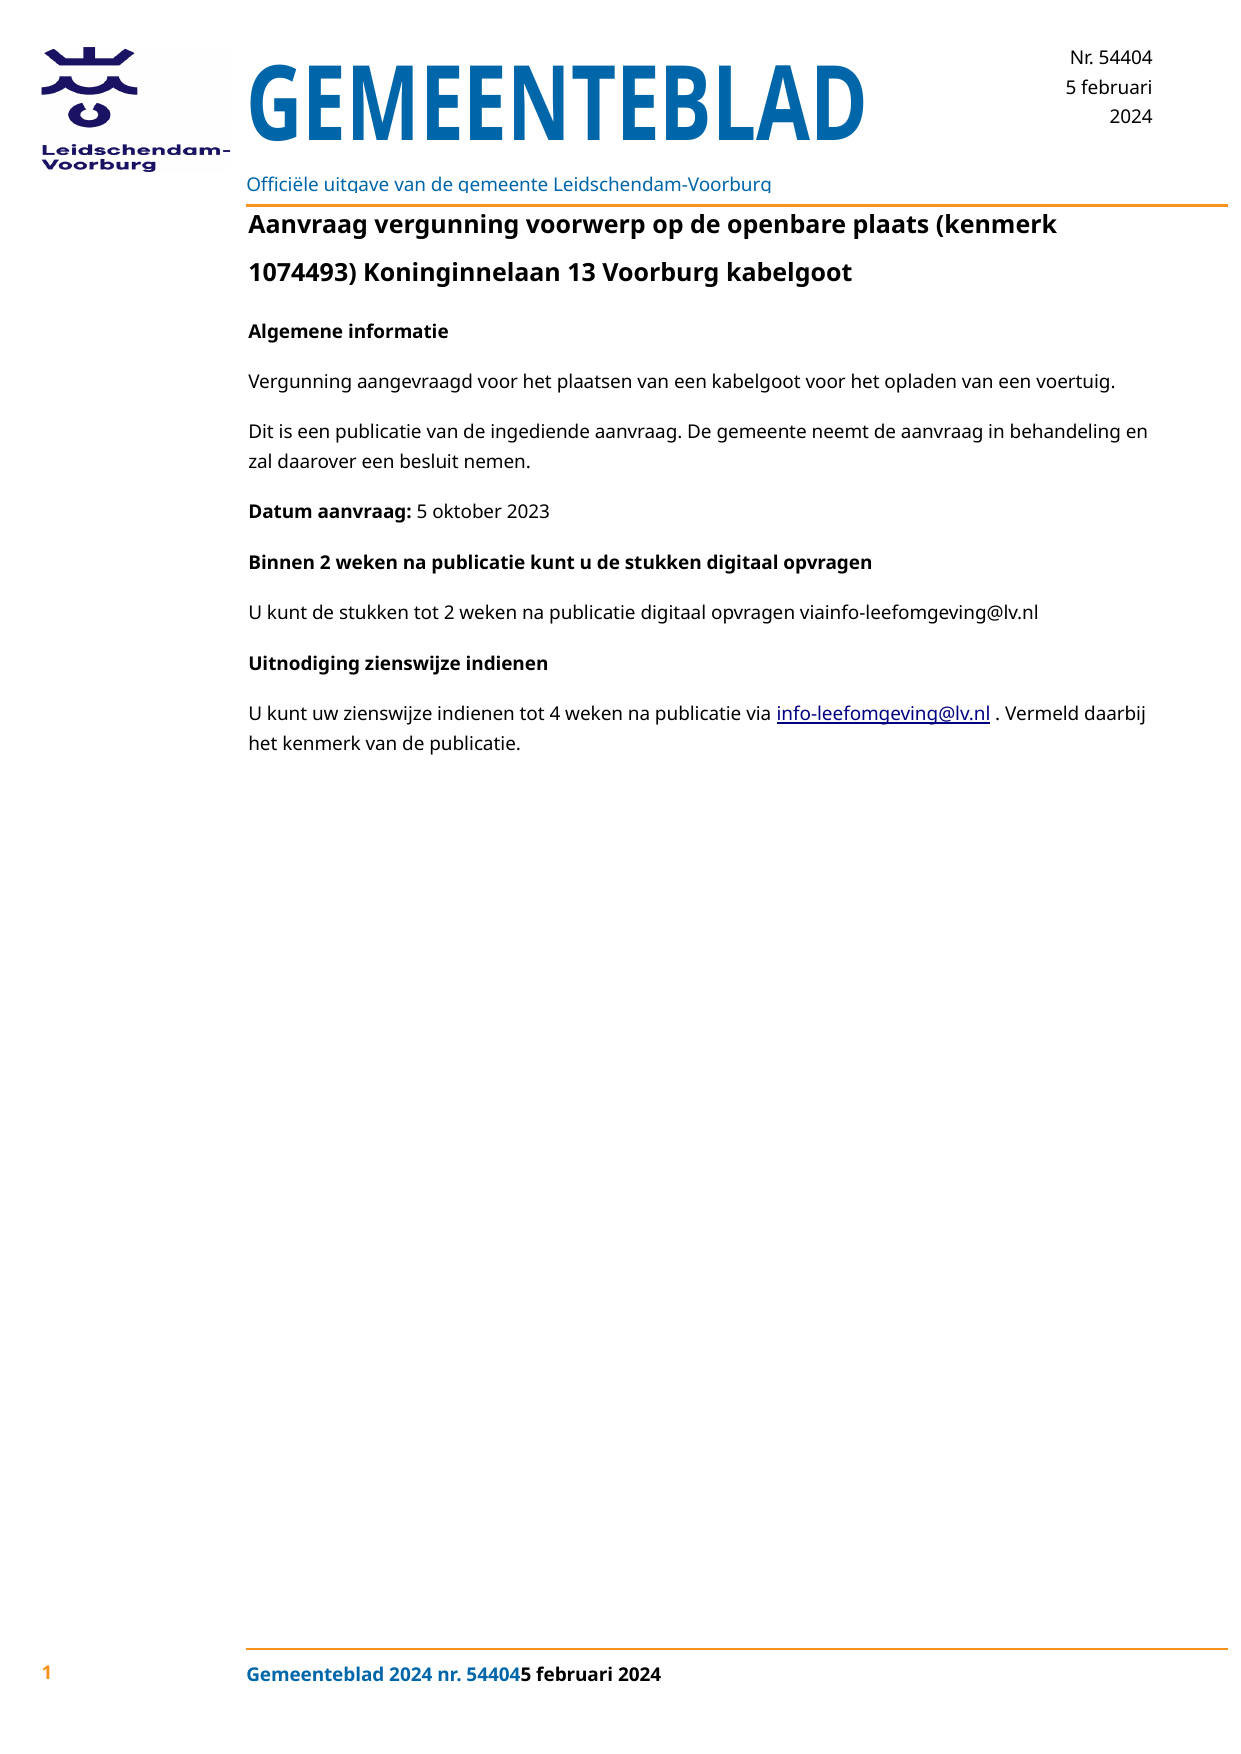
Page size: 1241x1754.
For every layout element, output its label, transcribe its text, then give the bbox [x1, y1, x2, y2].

text U kunt de stukken tot 2 weken na publicatie digitaal opvragen viainfo-leefomgeving@lv.nl [248, 599, 1152, 625]
text Uitnodiging zienswijze indienen [248, 650, 1152, 676]
text Vergunning aangevraagd voor het plaatsen van een kabelgoot voor het opladen van een voertuig. [248, 368, 1152, 394]
text Aanvraag vergunning voorwerp op de openbare plaats (kenmerk 1074493) Koninginnelaan 13 Voorburg kabelgoot [248, 207, 1152, 288]
text Dit is een publicatie van de ingediende aanvraag. De gemeente neemt de aanvraag in behandeling en zal daarover een besluit nemen. [248, 419, 1152, 474]
text Binnen 2 weken na publicatie kunt u de stukken digitaal opvragen [248, 549, 1152, 575]
text Algemene informatie [248, 318, 1152, 344]
text Datum aanvraag: 5 oktober 2023 [248, 499, 1152, 524]
picture [41, 47, 231, 172]
text U kunt uw zienswijze indienen tot 4 weken na publicatie via info-leefomgeving@lv.nl . Vermeld daarbij het kenmerk van de publicatie. [248, 700, 1152, 756]
